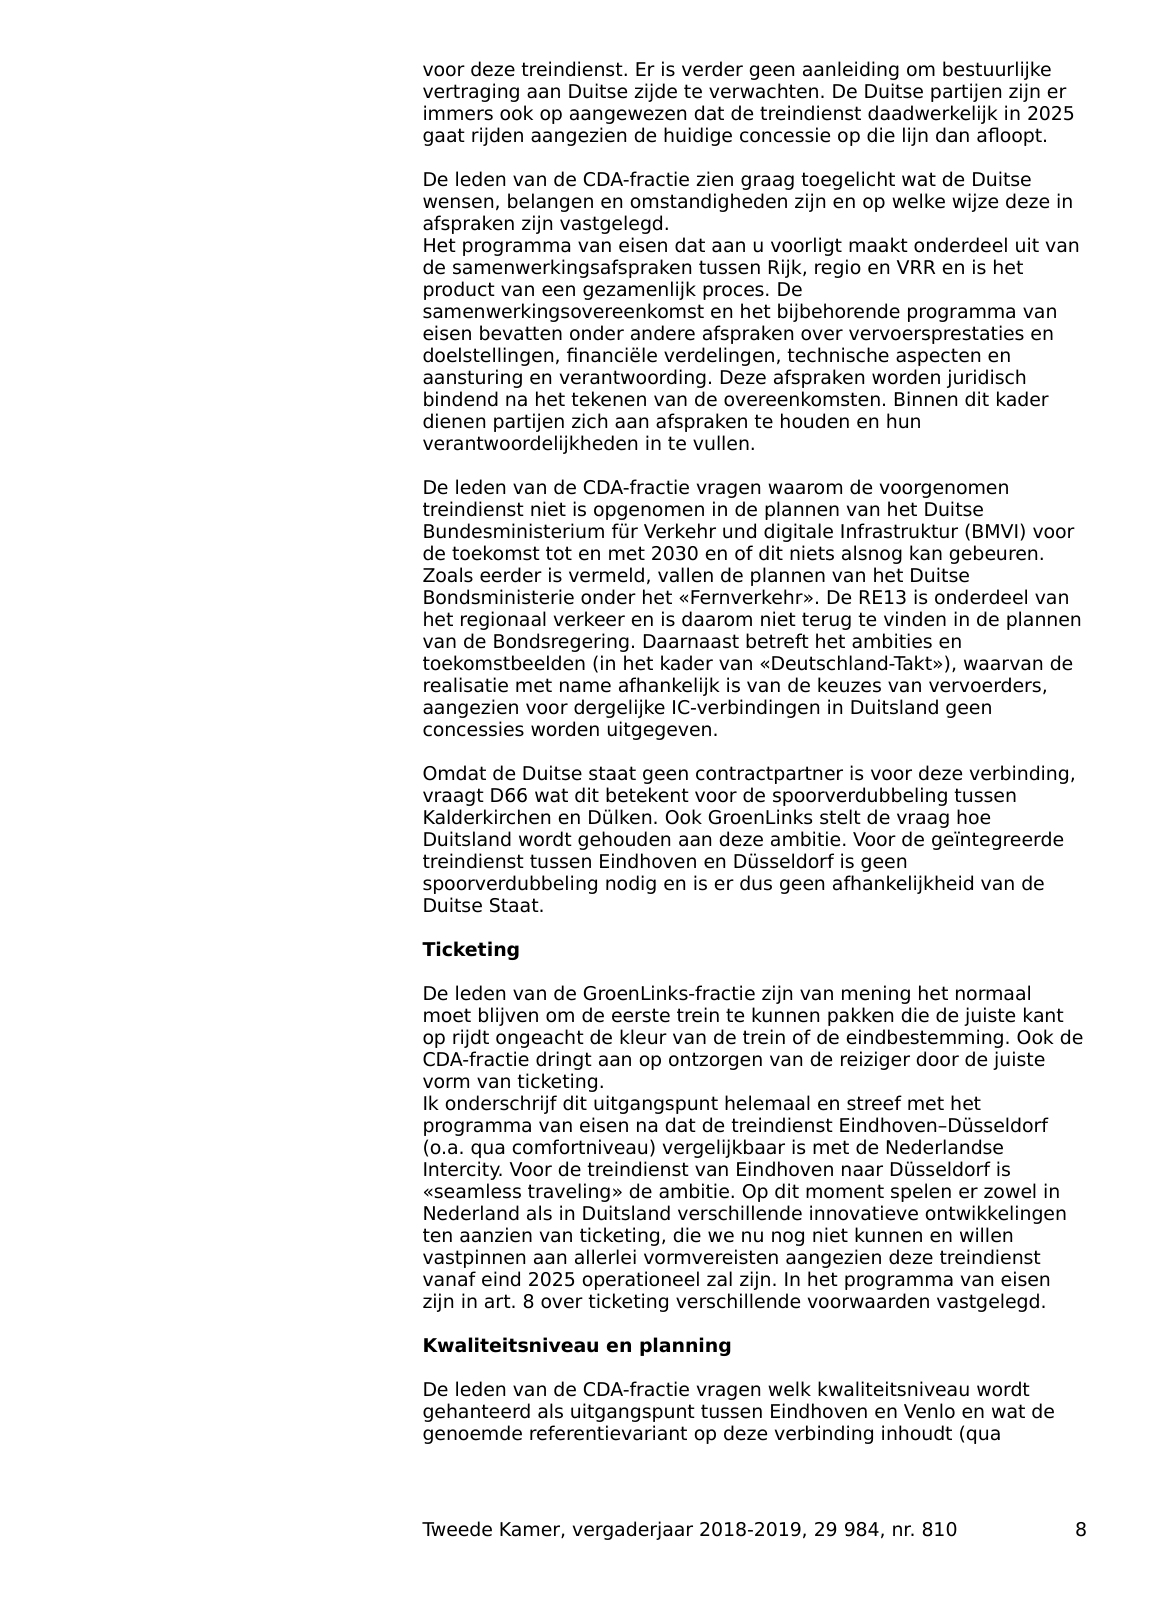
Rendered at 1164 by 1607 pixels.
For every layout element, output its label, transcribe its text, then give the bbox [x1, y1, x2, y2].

text Ik onderschrijf dit uitgangspunt helemaal en streef met het programma van eisen na dat de treindienst Eindhoven–Düsseldorf (o.a. qua comfortniveau) vergelijkbaar is met de Nederlandse Intercity. Voor de treindienst van Eindhoven naar Düsseldorf is «seamless traveling» de ambitie. Op dit moment spelen er zowel in Nederland als in Duitsland verschillende innovatieve ontwikkelingen ten aanzien van ticketing, die we nu nog niet kunnen en willen vastpinnen aan allerlei vormvereisten aangezien deze treindienst vanaf eind 2025 operationeel zal zijn. In het programma van eisen zijn in art. 8 over ticketing verschillende voorwaarden vastgelegd. [422, 1093, 1087, 1313]
subtitle Kwaliteitsniveau en planning [422, 1335, 1087, 1357]
text Omdat de Duitse staat geen contractpartner is voor deze verbinding, vraagt D66 wat dit betekent voor de spoorverdubbeling tussen Kalderkirchen en Dülken. Ook GroenLinks stelt de vraag hoe Duitsland wordt gehouden aan deze ambitie. Voor de geïntegreerde treindienst tussen Eindhoven en Düsseldorf is geen spoorverdubbeling nodig en is er dus geen afhankelijkheid van de Duitse Staat. [422, 763, 1087, 917]
text De leden van de CDA-fractie vragen welk kwaliteitsniveau wordt gehanteerd als uitgangspunt tussen Eindhoven en Venlo en wat de genoemde referentievariant op deze verbinding inhoudt (qua [422, 1379, 1087, 1445]
text De leden van de GroenLinks-fractie zijn van mening het normaal moet blijven om de eerste trein te kunnen pakken die de juiste kant op rijdt ongeacht de kleur van de trein of de eindbestemming. Ook de CDA-fractie dringt aan op ontzorgen van de reiziger door de juiste vorm van ticketing. [422, 983, 1087, 1093]
text De leden van de CDA-fractie zien graag toegelicht wat de Duitse wensen, belangen en omstandigheden zijn en op welke wijze deze in afspraken zijn vastgelegd. [422, 169, 1087, 235]
text voor deze treindienst. Er is verder geen aanleiding om bestuurlijke vertraging aan Duitse zijde te verwachten. De Duitse partijen zijn er immers ook op aangewezen dat de treindienst daadwerkelijk in 2025 gaat rijden aangezien de huidige concessie op die lijn dan afloopt. [422, 59, 1087, 147]
text De leden van de CDA-fractie vragen waarom de voorgenomen treindienst niet is opgenomen in de plannen van het Duitse Bundesministerium für Verkehr und digitale Infrastruktur (BMVI) voor de toekomst tot en met 2030 en of dit niets alsnog kan gebeuren. Zoals eerder is vermeld, vallen de plannen van het Duitse Bondsministerie onder het «Fernverkehr». De RE13 is onderdeel van het regionaal verkeer en is daarom niet terug te vinden in de plannen van de Bondsregering. Daarnaast betreft het ambities en toekomstbeelden (in het kader van «Deutschland-Takt»), waarvan de realisatie met name afhankelijk is van de keuzes van vervoerders, aangezien voor dergelijke IC-verbindingen in Duitsland geen concessies worden uitgegeven. [422, 477, 1087, 741]
text Het programma van eisen dat aan u voorligt maakt onderdeel uit van de samenwerkingsafspraken tussen Rijk, regio en VRR en is het product van een gezamenlijk proces. De samenwerkingsovereenkomst en het bijbehorende programma van eisen bevatten onder andere afspraken over vervoersprestaties en doelstellingen, financiële verdelingen, technische aspecten en aansturing en verantwoording. Deze afspraken worden juridisch bindend na het tekenen van de overeenkomsten. Binnen dit kader dienen partijen zich aan afspraken te houden en hun verantwoordelijkheden in te vullen. [422, 235, 1087, 455]
subtitle Ticketing [422, 939, 1087, 961]
